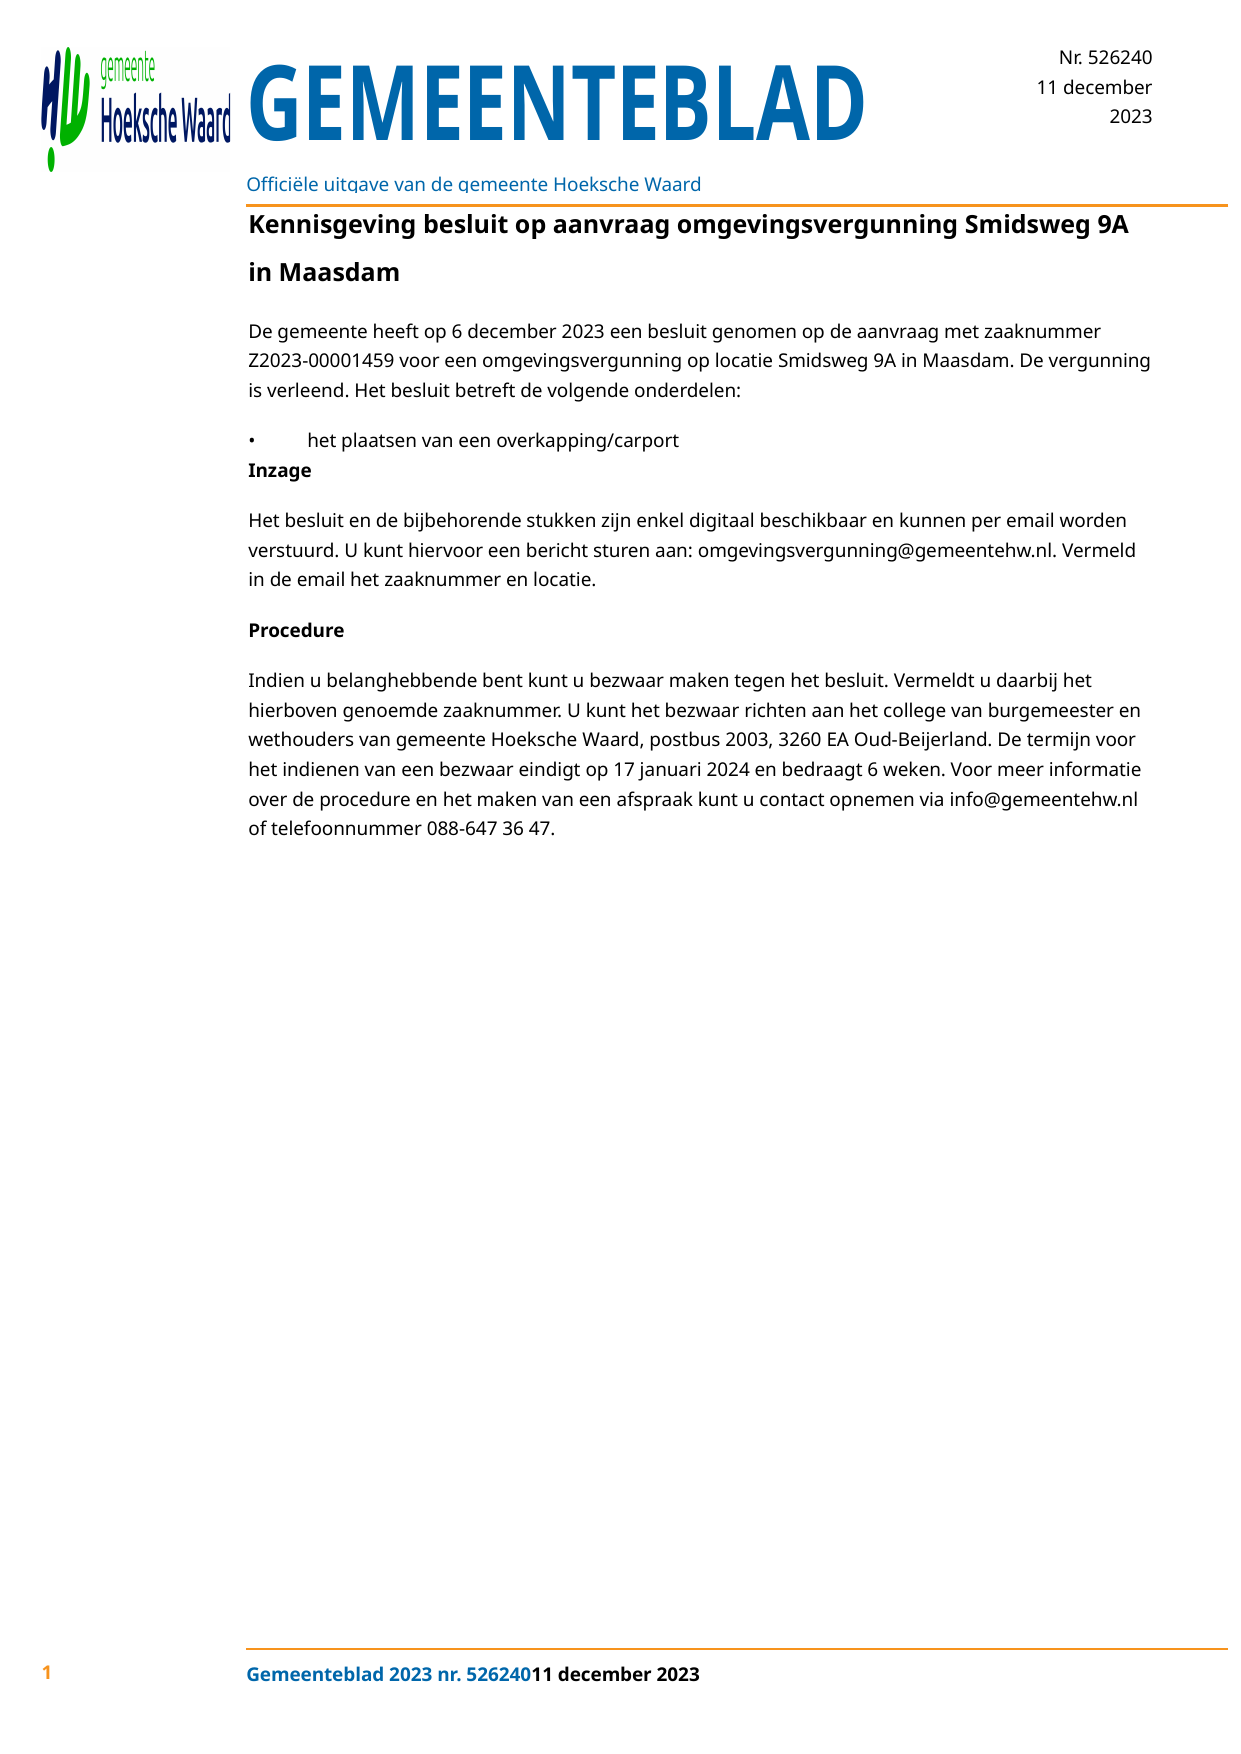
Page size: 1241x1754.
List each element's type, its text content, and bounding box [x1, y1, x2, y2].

text Procedure [248, 617, 1152, 643]
picture [41, 47, 231, 172]
text Inzage [248, 457, 1152, 483]
text Kennisgeving besluit op aanvraag omgevingsvergunning Smidsweg 9A in Maasdam [248, 207, 1152, 288]
text De gemeente heeft op 6 december 2023 een besluit genomen op de aanvraag met zaaknummer Z2023-00001459 voor een omgevingsvergunning op locatie Smidsweg 9A in Maasdam. De vergunning is verleend. Het besluit betreft de volgende onderdelen: [248, 318, 1152, 403]
text Het besluit en de bijbehorende stukken zijn enkel digitaal beschikbaar en kunnen per email worden verstuurd. U kunt hiervoor een bericht sturen aan: omgevingsvergunning@gemeentehw.nl. Vermeld in de email het zaaknummer en locatie. [248, 507, 1152, 592]
text Indien u belanghebbende bent kunt u bezwaar maken tegen het besluit. Vermeldt u daarbij het hierboven genoemde zaaknummer. U kunt het bezwaar richten aan het college van burgemeester en wethouders van gemeente Hoeksche Waard, postbus 2003, 3260 EA Oud-Beijerland. De termijn voor het indienen van een bezwaar eindigt op 17 januari 2024 en bedraagt 6 weken. Voor meer informatie over de procedure en het maken van een afspraak kunt u contact opnemen via info@gemeentehw.nl of telefoonnummer 088-647 36 47. [248, 667, 1152, 841]
list het plaatsen van een overkapping/carport [248, 427, 1152, 453]
